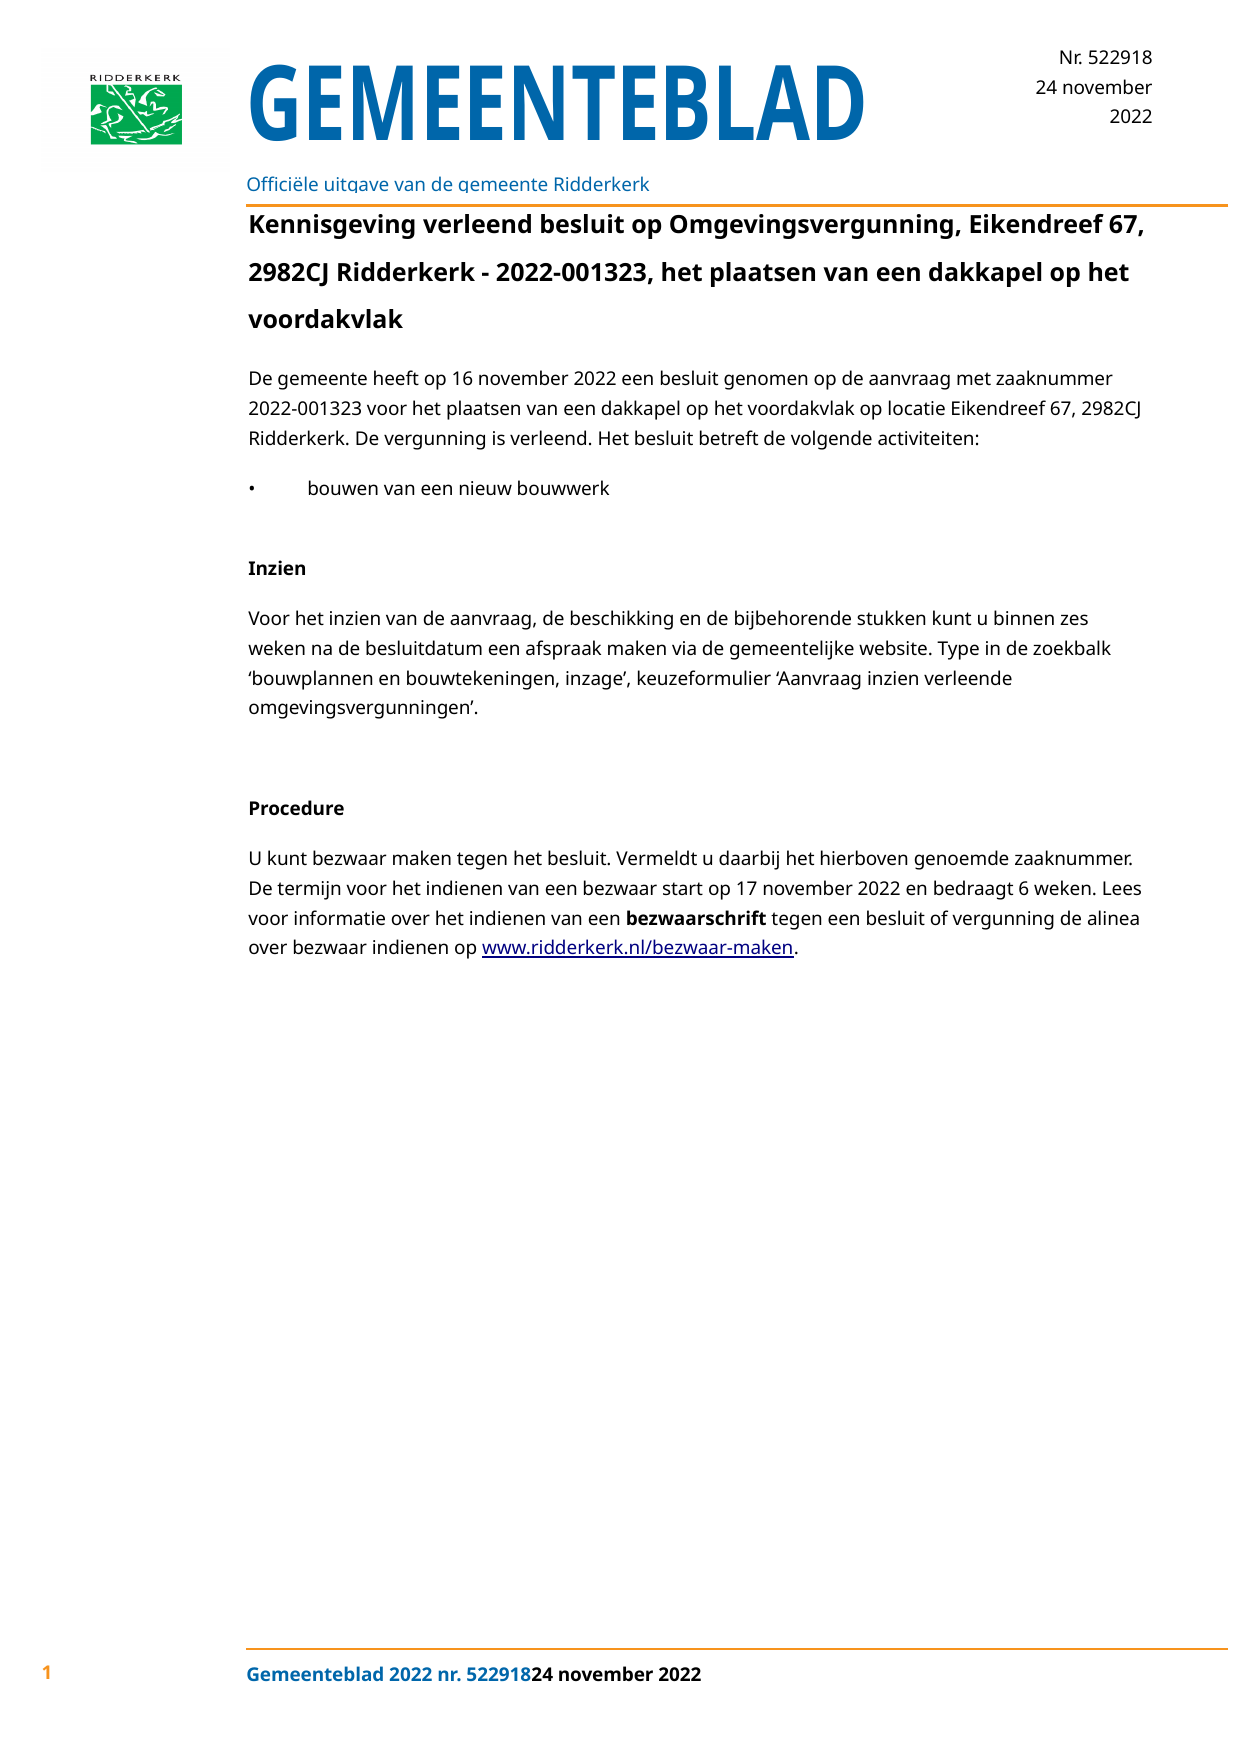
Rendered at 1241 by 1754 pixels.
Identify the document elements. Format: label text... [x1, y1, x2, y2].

text De gemeente heeft op 16 november 2022 een besluit genomen op de aanvraag met zaaknummer 2022-001323 voor het plaatsen van een dakkapel op het voordakvlak op locatie Eikendreef 67, 2982CJ Ridderkerk. De vergunning is verleend. Het besluit betreft de volgende activiteiten: [248, 366, 1152, 450]
text Procedure [248, 795, 1152, 821]
text Kennisgeving verleend besluit op Omgevingsvergunning, Eikendreef 67, 2982CJ Ridderkerk - 2022-001323, het plaatsen van een dakkapel op het voordakvlak [248, 207, 1152, 336]
text Inzien [248, 555, 1152, 581]
picture [41, 47, 231, 172]
text Voor het inzien van de aanvraag, de beschikking en de bijbehorende stukken kunt u binnen zes weken na de besluitdatum een afspraak maken via de gemeentelijke website. Type in de zoekbalk ‘bouwplannen en bouwtekeningen, inzage’, keuzeformulier ‘Aanvraag inzien verleende omgevingsvergunningen’. [248, 606, 1152, 720]
text U kunt bezwaar maken tegen het besluit. Vermeldt u daarbij het hierboven genoemde zaaknummer. De termijn voor het indienen van een bezwaar start op 17 november 2022 en bedraagt 6 weken. Lees voor informatie over het indienen van een bezwaarschrift tegen een besluit of vergunning de alinea over bezwaar indienen op www.ridderkerk.nl/bezwaar-maken. [248, 846, 1152, 960]
list bouwen van een nieuw bouwwerk [248, 475, 1152, 501]
